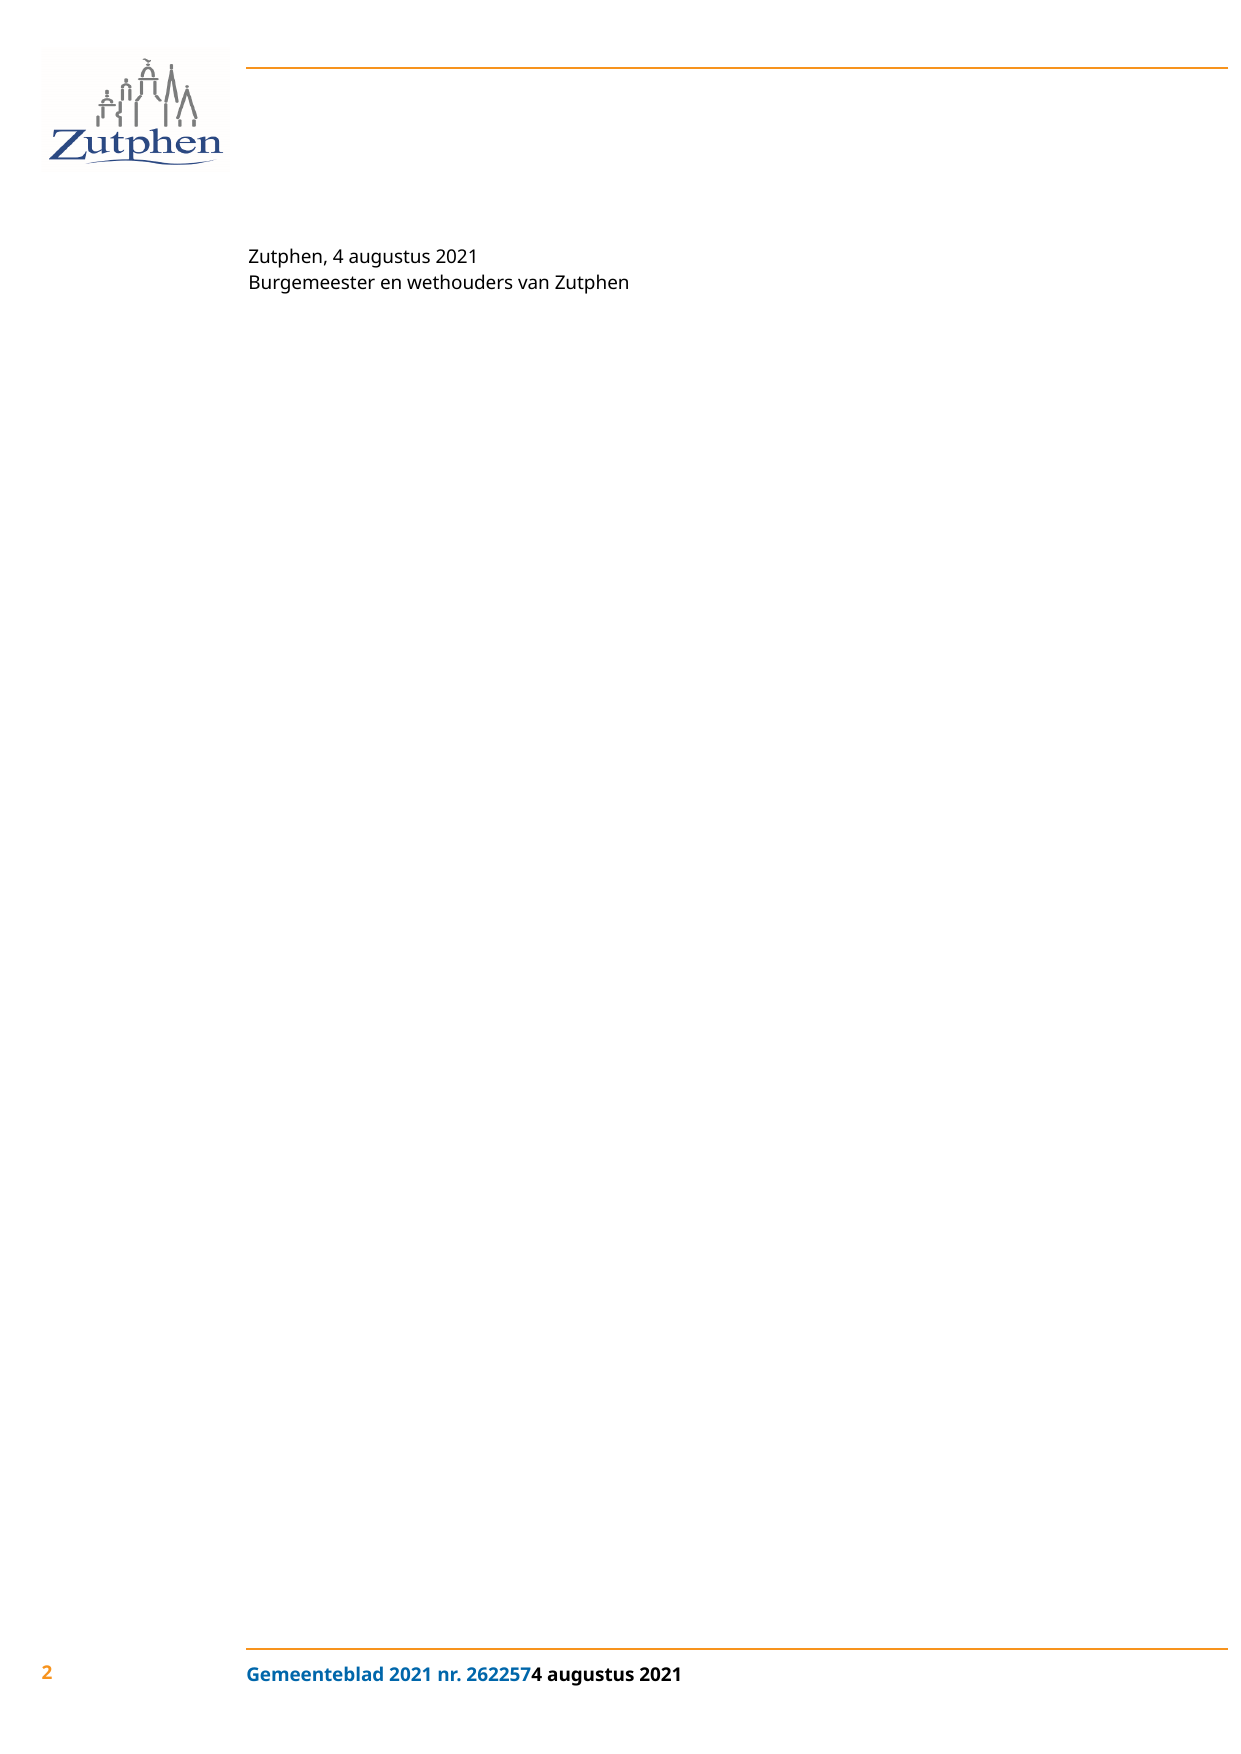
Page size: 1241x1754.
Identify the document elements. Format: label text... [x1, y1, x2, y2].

text Zutphen, 4 augustus 2021 [248, 243, 1152, 269]
picture [41, 47, 231, 172]
text Burgemeester en wethouders van Zutphen [248, 269, 1152, 295]
